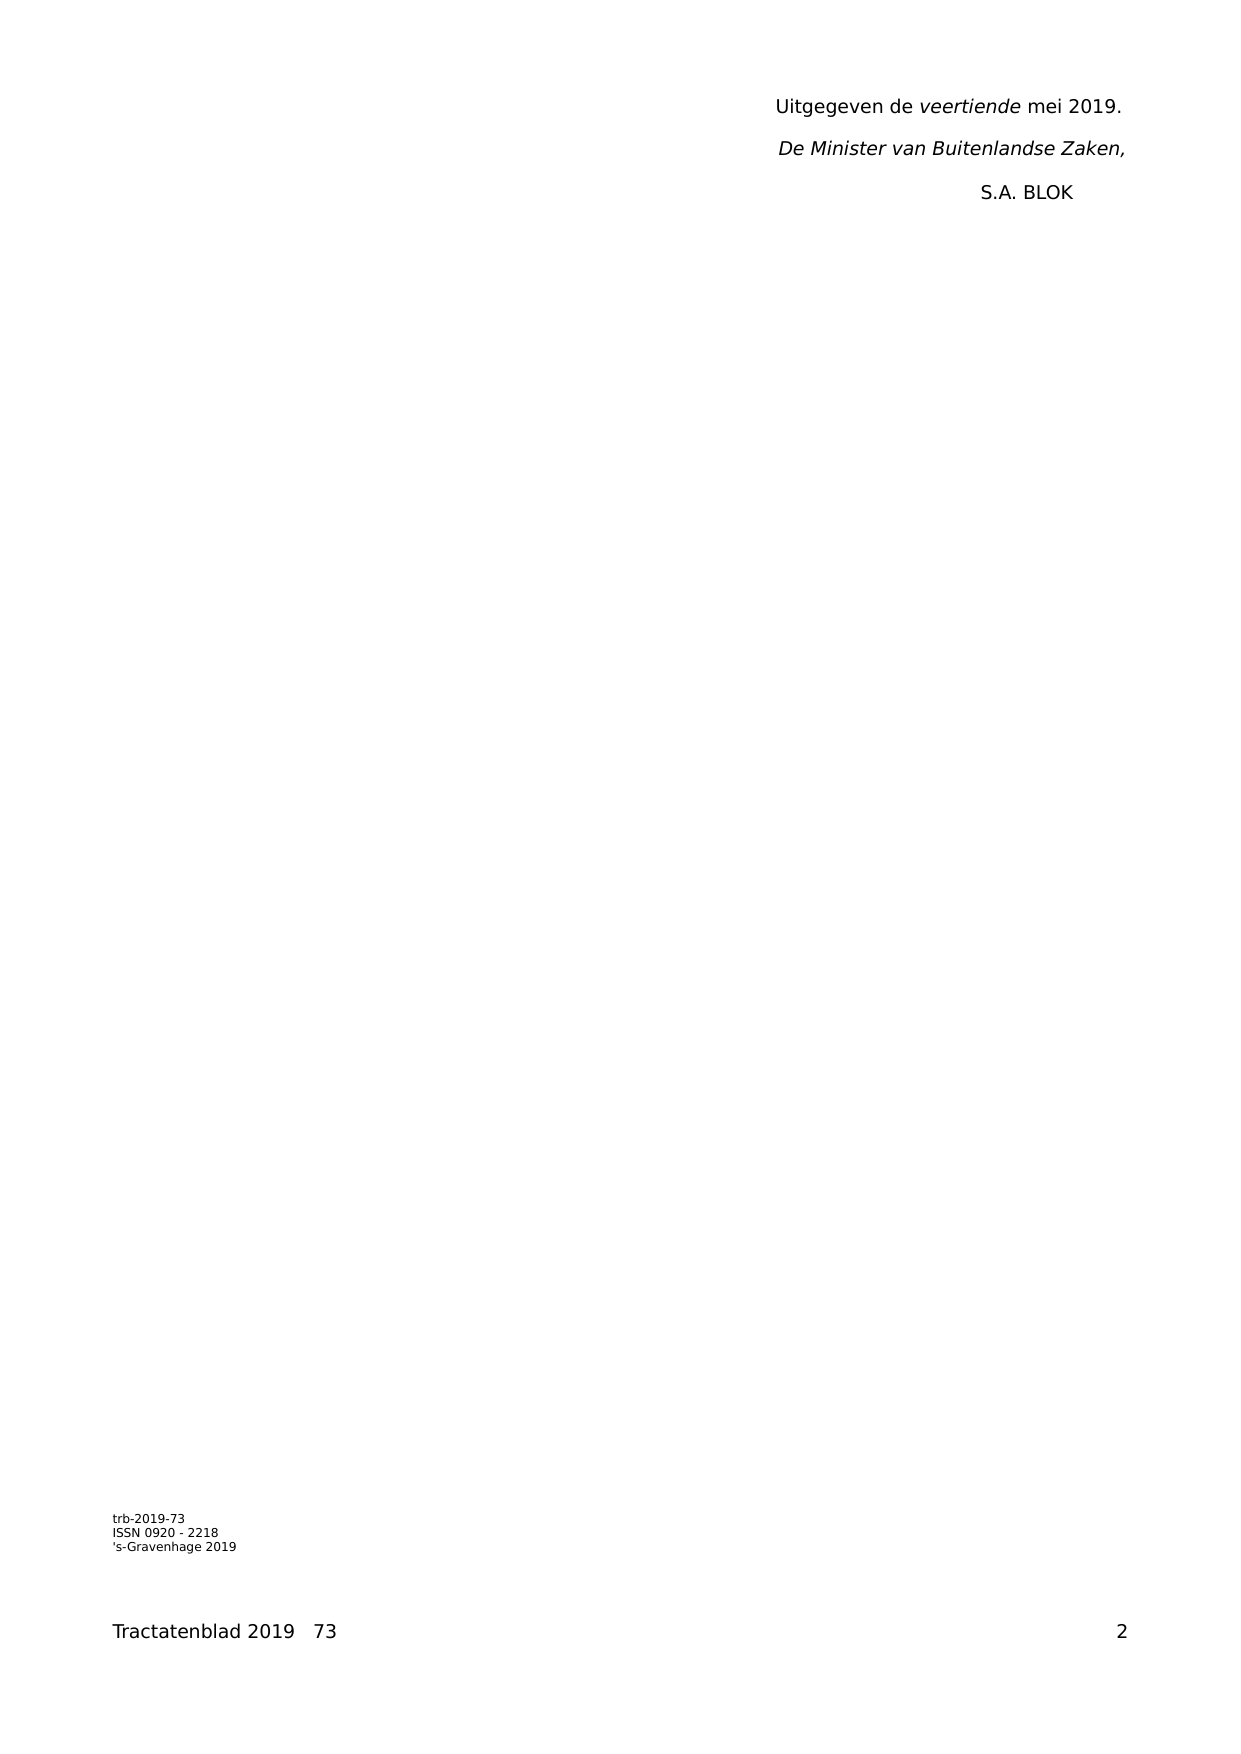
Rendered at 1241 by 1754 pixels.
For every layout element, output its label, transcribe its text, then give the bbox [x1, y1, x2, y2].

text De Minister van Buitenlandse Zaken, S.A. BLOK [112, 138, 1128, 204]
text 's-Gravenhage 2019 [112, 1540, 346, 1554]
text Uitgegeven de veertiende mei 2019. [112, 96, 1128, 118]
text ISSN 0920 - 2218 [112, 1526, 346, 1540]
text trb-2019-73 [112, 1512, 346, 1526]
